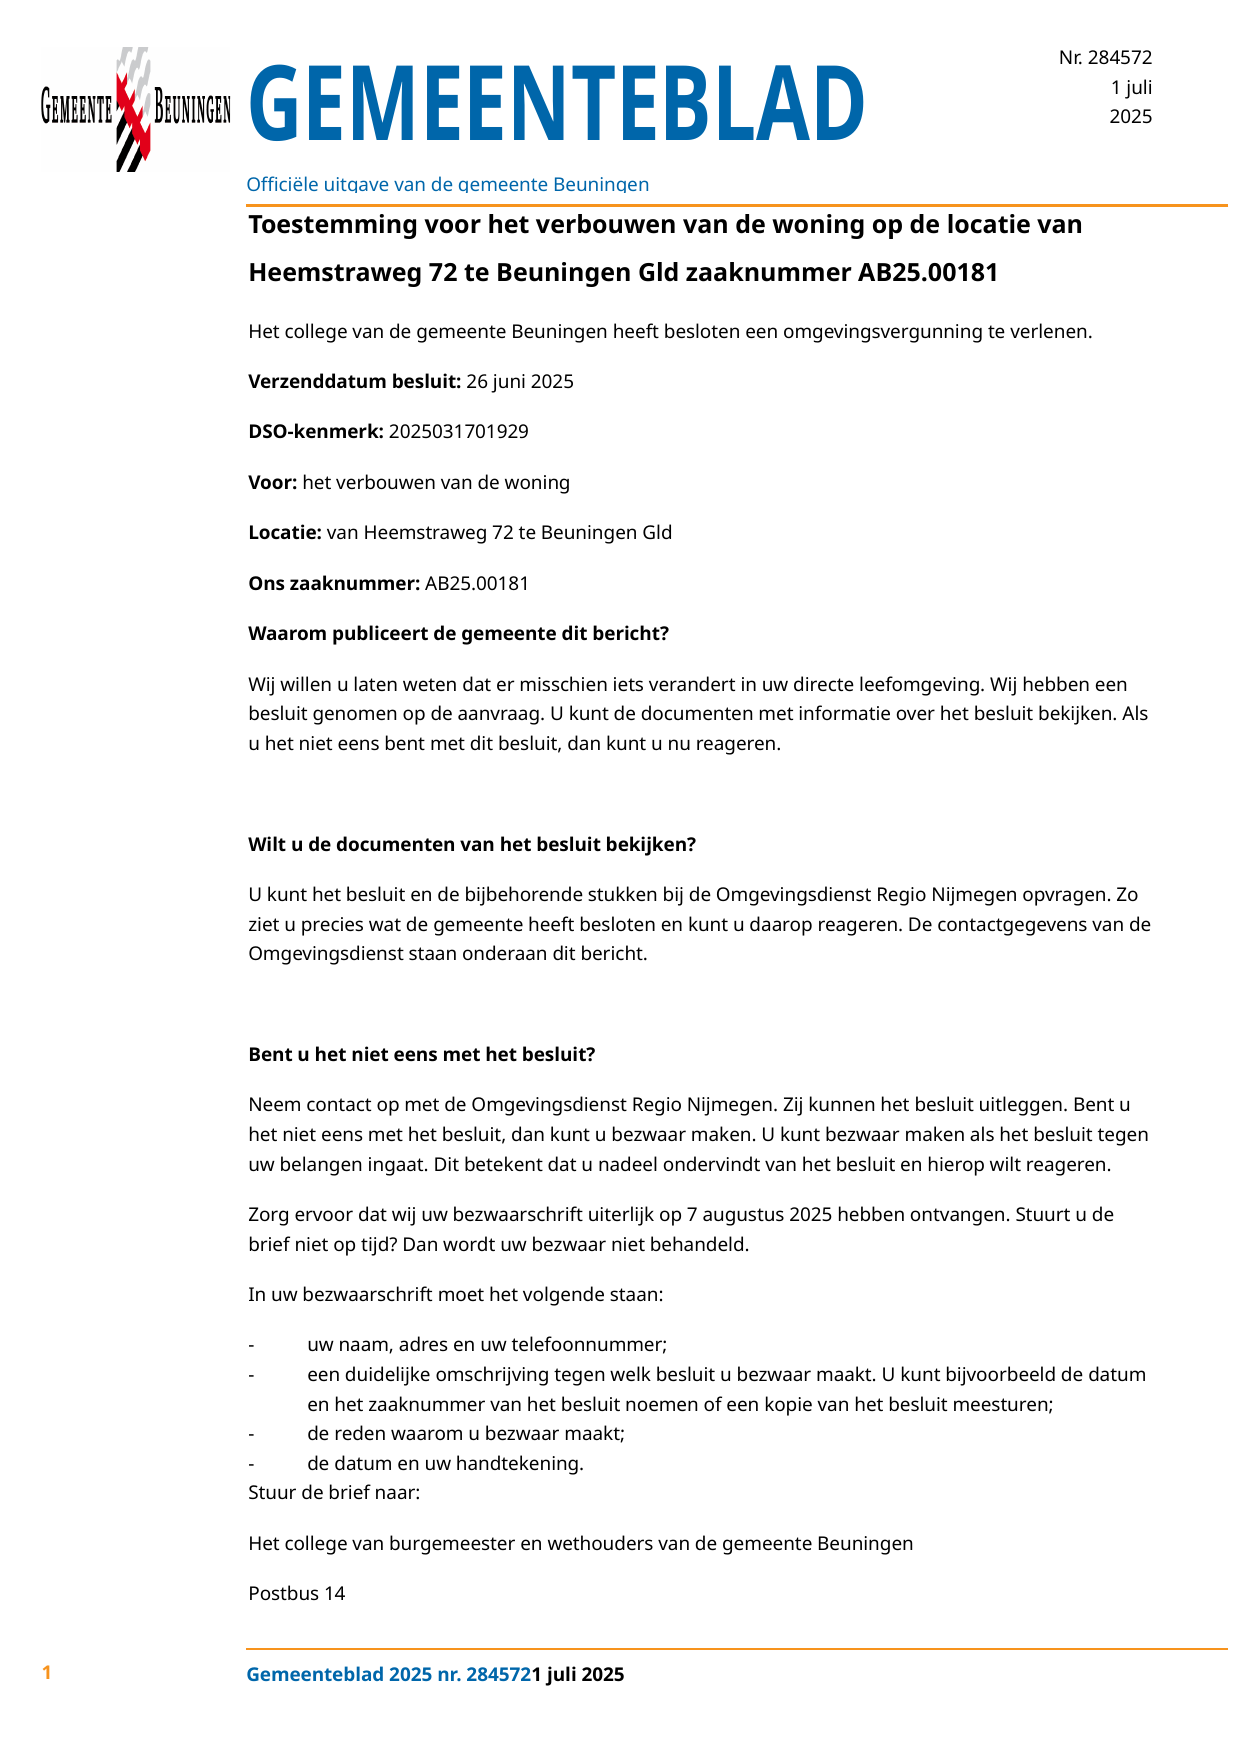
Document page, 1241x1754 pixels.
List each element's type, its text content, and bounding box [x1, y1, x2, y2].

text Wij willen u laten weten dat er misschien iets verandert in uw directe leefomgeving. Wij hebben een besluit genomen op de aanvraag. U kunt de documenten met informatie over het besluit bekijken. Als u het niet eens bent met dit besluit, dan kunt u nu reageren. [248, 671, 1152, 756]
text DSO-kenmerk: 2025031701929 [248, 419, 1152, 444]
text In uw bezwaarschrift moet het volgende staan: [248, 1281, 1152, 1307]
text Voor: het verbouwen van de woning [248, 469, 1152, 495]
text Het college van burgemeester en wethouders van de gemeente Beuningen [248, 1530, 1152, 1556]
text Stuur de brief naar: [248, 1479, 1152, 1505]
list de datum en uw handtekening. [248, 1450, 1152, 1476]
text Postbus 14 [248, 1580, 1152, 1606]
list een duidelijke omschrijving tegen welk besluit u bezwaar maakt. U kunt bijvoorbeeld de datum en het zaaknummer van het besluit noemen of een kopie van het besluit meesturen; [248, 1361, 1152, 1417]
text Neem contact op met de Omgevingsdienst Regio Nijmegen. Zij kunnen het besluit uitleggen. Bent u het niet eens met het besluit, dan kunt u bezwaar maken. U kunt bezwaar maken als het besluit tegen uw belangen ingaat. Dit betekent dat u nadeel ondervindt van het besluit en hierop wilt reageren. [248, 1092, 1152, 1177]
text Waarom publiceert de gemeente dit bericht? [248, 620, 1152, 646]
text Verzenddatum besluit: 26 juni 2025 [248, 368, 1152, 394]
text Wilt u de documenten van het besluit bekijken? [248, 831, 1152, 857]
text Het college van de gemeente Beuningen heeft besloten een omgevingsvergunning te verlenen. [248, 318, 1152, 344]
text Locatie: van Heemstraweg 72 te Beuningen Gld [248, 519, 1152, 545]
text Ons zaaknummer: AB25.00181 [248, 570, 1152, 596]
list de reden waarom u bezwaar maakt; [248, 1420, 1152, 1446]
text Zorg ervoor dat wij uw bezwaarschrift uiterlijk op 7 augustus 2025 hebben ontvangen. Stuurt u de brief niet op tijd? Dan wordt uw bezwaar niet behandeld. [248, 1201, 1152, 1257]
list uw naam, adres en uw telefoonnummer; [248, 1332, 1152, 1357]
picture [41, 47, 231, 172]
text Bent u het niet eens met het besluit? [248, 1041, 1152, 1067]
text U kunt het besluit en de bijbehorende stukken bij de Omgevingsdienst Regio Nijmegen opvragen. Zo ziet u precies wat de gemeente heeft besloten en kunt u daarop reageren. De contactgegevens van de Omgevingsdienst staan onderaan dit bericht. [248, 881, 1152, 966]
text Toestemming voor het verbouwen van de woning op de locatie van Heemstraweg 72 te Beuningen Gld zaaknummer AB25.00181 [248, 207, 1152, 288]
